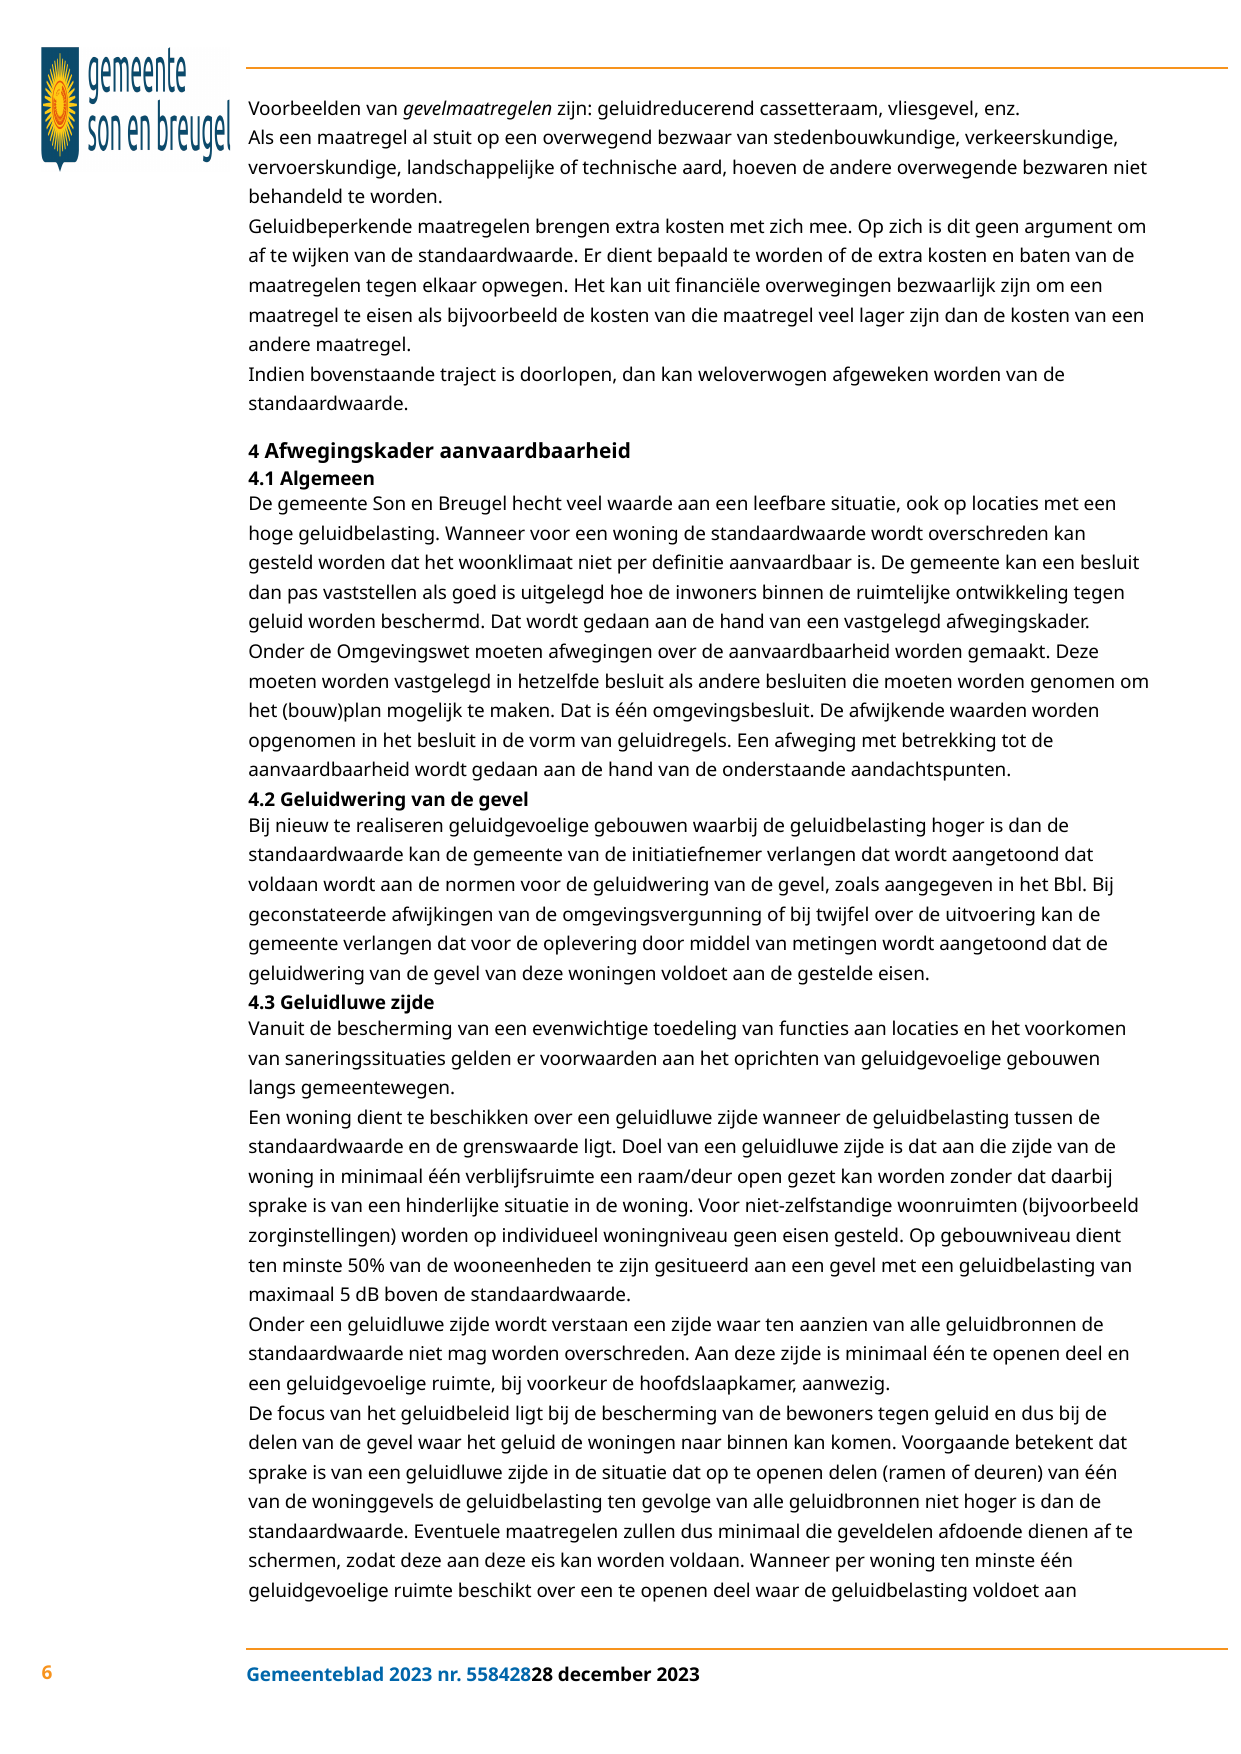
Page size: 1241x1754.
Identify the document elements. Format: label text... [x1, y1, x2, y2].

text Vanuit de bescherming van een evenwichtige toedeling van functies aan locaties en het voorkomen van saneringssituaties gelden er voorwaarden aan het oprichten van geluidgevoelige gebouwen langs gemeentewegen. [248, 1015, 1152, 1100]
text Bij nieuw te realiseren geluidgevoelige gebouwen waarbij de geluidbelasting hoger is dan de standaardwaarde kan de gemeente van de initiatiefnemer verlangen dat wordt aangetoond dat voldaan wordt aan de normen voor de geluidwering van de gevel, zoals aangegeven in het Bbl. Bij geconstateerde afwijkingen van de omgevingsvergunning of bij twijfel over de uitvoering kan de gemeente verlangen dat voor de oplevering door middel van metingen wordt aangetoond dat de geluidwering van de gevel van deze woningen voldoet aan de gestelde eisen. [248, 812, 1152, 986]
text 4.3 Geluidluwe zijde [248, 989, 1152, 1015]
text Geluidbeperkende maatregelen brengen extra kosten met zich mee. Op zich is dit geen argument om af te wijken van de standaardwaarde. Er dient bepaald te worden of de extra kosten en baten van de maatregelen tegen elkaar opwegen. Het kan uit financiële overwegingen bezwaarlijk zijn om een maatregel te eisen als bijvoorbeeld de kosten van die maatregel veel lager zijn dan de kosten van een andere maatregel. [248, 213, 1152, 357]
text 4 Afwegingskader aanvaardbaarheid [248, 436, 1152, 465]
text Voorbeelden van gevelmaatregelen zijn: geluidreducerend cassetteraam, vliesgevel, enz. [248, 95, 1152, 121]
text De gemeente Son en Breugel hecht veel waarde aan een leefbare situatie, ook op locaties met een hoge geluidbelasting. Wanneer voor een woning de standaardwaarde wordt overschreden kan gesteld worden dat het woonklimaat niet per definitie aanvaardbaar is. De gemeente kan een besluit dan pas vaststellen als goed is uitgelegd hoe de inwoners binnen de ruimtelijke ontwikkeling tegen geluid worden beschermd. Dat wordt gedaan aan de hand van een vastgelegd afwegingskader. [248, 490, 1152, 634]
text De focus van het geluidbeleid ligt bij de bescherming van de bewoners tegen geluid en dus bij de delen van de gevel waar het geluid de woningen naar binnen kan komen. Voorgaande betekent dat sprake is van een geluidluwe zijde in de situatie dat op te openen delen (ramen of deuren) van één van de woninggevels de geluidbelasting ten gevolge van alle geluidbronnen niet hoger is dan de standaardwaarde. Eventuele maatregelen zullen dus minimaal die geveldelen afdoende dienen af te schermen, zodat deze aan deze eis kan worden voldaan. Wanneer per woning ten minste één geluidgevoelige ruimte beschikt over een te openen deel waar de geluidbelasting voldoet aan [248, 1400, 1152, 1603]
text 4.2 Geluidwering van de gevel [248, 786, 1152, 812]
text Een woning dient te beschikken over een geluidluwe zijde wanneer de geluidbelasting tussen de standaardwaarde en de grenswaarde ligt. Doel van een geluidluwe zijde is dat aan die zijde van de woning in minimaal één verblijfsruimte een raam/deur open gezet kan worden zonder dat daarbij sprake is van een hinderlijke situatie in de woning. Voor niet-zelfstandige woonruimten (bijvoorbeeld zorginstellingen) worden op individueel woningniveau geen eisen gesteld. Op gebouwniveau dient ten minste 50% van de wooneenheden te zijn gesitueerd aan een gevel met een geluidbelasting van maximaal 5 dB boven de standaardwaarde. [248, 1104, 1152, 1307]
text Als een maatregel al stuit op een overwegend bezwaar van stedenbouwkundige, verkeerskundige, vervoerskundige, landschappelijke of technische aard, hoeven de andere overwegende bezwaren niet behandeld te worden. [248, 124, 1152, 209]
text 4.1 Algemeen [248, 465, 1152, 490]
text Indien bovenstaande traject is doorlopen, dan kan weloverwogen afgeweken worden van de standaardwaarde. [248, 361, 1152, 416]
text Onder een geluidluwe zijde wordt verstaan een zijde waar ten aanzien van alle geluidbronnen de standaardwaarde niet mag worden overschreden. Aan deze zijde is minimaal één te openen deel en een geluidgevoelige ruimte, bij voorkeur de hoofdslaapkamer, aanwezig. [248, 1311, 1152, 1396]
text Onder de Omgevingswet moeten afwegingen over de aanvaardbaarheid worden gemaakt. Deze moeten worden vastgelegd in hetzelfde besluit als andere besluiten die moeten worden genomen om het (bouw)plan mogelijk te maken. Dat is één omgevingsbesluit. De afwijkende waarden worden opgenomen in het besluit in de vorm van geluidregels. Een afweging met betrekking tot de aanvaardbaarheid wordt gedaan aan de hand van de onderstaande aandachtspunten. [248, 638, 1152, 782]
picture [41, 47, 231, 172]
